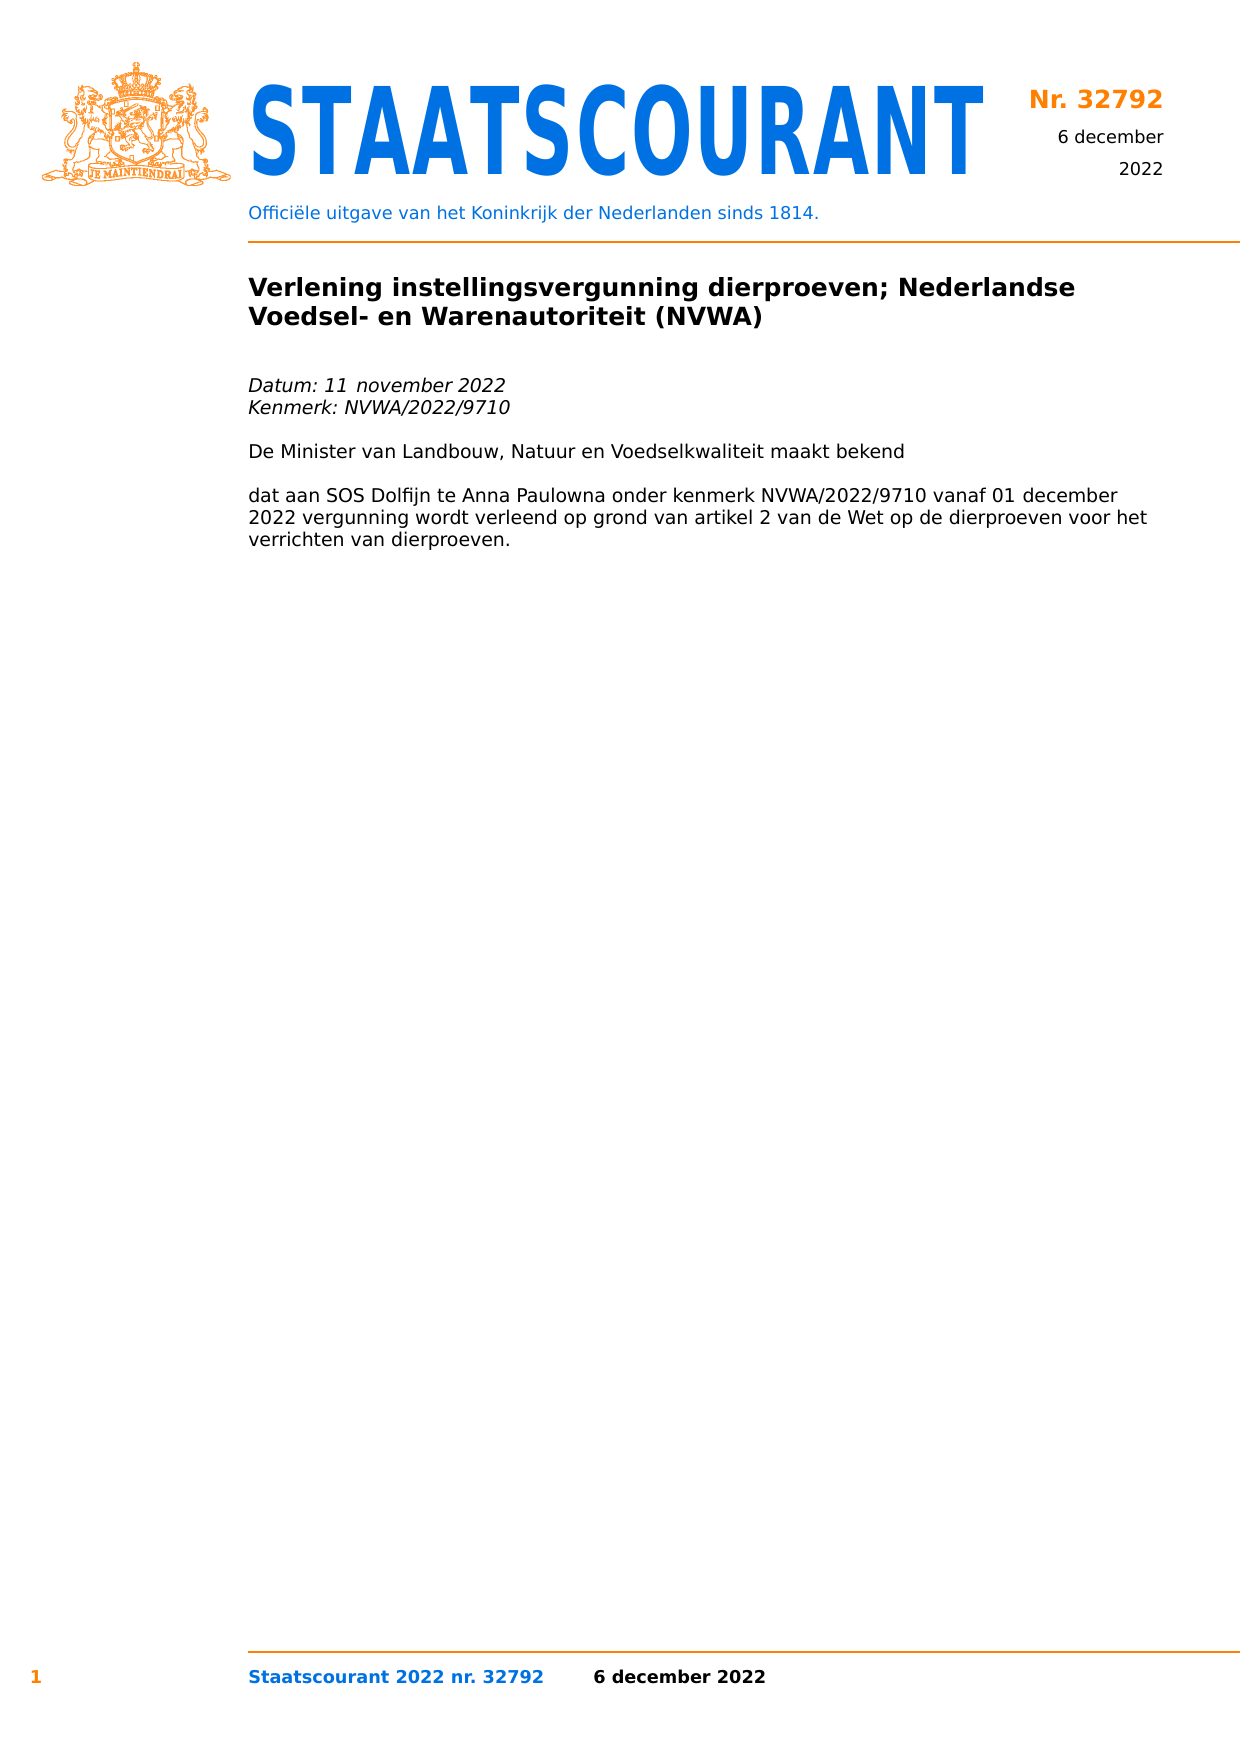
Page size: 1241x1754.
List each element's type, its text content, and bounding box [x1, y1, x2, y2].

table_header [25, 62, 248, 241]
table_cell 6 december [998, 121, 1240, 153]
table_cell 2022 [998, 153, 1240, 203]
text Datum: 11 november 2022 [248, 375, 1163, 397]
picture [41, 62, 231, 186]
table_header Nr. 32792 [998, 62, 1240, 121]
table_cell Officiële uitgave van het Koninkrijk der Nederlanden sinds 1814. [248, 203, 1240, 241]
table_header STAATSCOURANT [248, 62, 998, 203]
subtitle Verlening instellingsvergunning dierproeven; Nederlandse Voedsel- en Warenautoriteit (NVWA) [248, 273, 1163, 331]
text Kenmerk: NVWA/2022/9710 [248, 397, 1163, 419]
text De Minister van Landbouw, Natuur en Voedselkwaliteit maakt bekend [248, 441, 1163, 463]
text dat aan SOS Dolfijn te Anna Paulowna onder kenmerk NVWA/2022/9710 vanaf 01 december 2022 vergunning wordt verleend op grond van artikel 2 van de Wet op de dierproeven voor het verrichten van dierproeven. [248, 485, 1163, 551]
